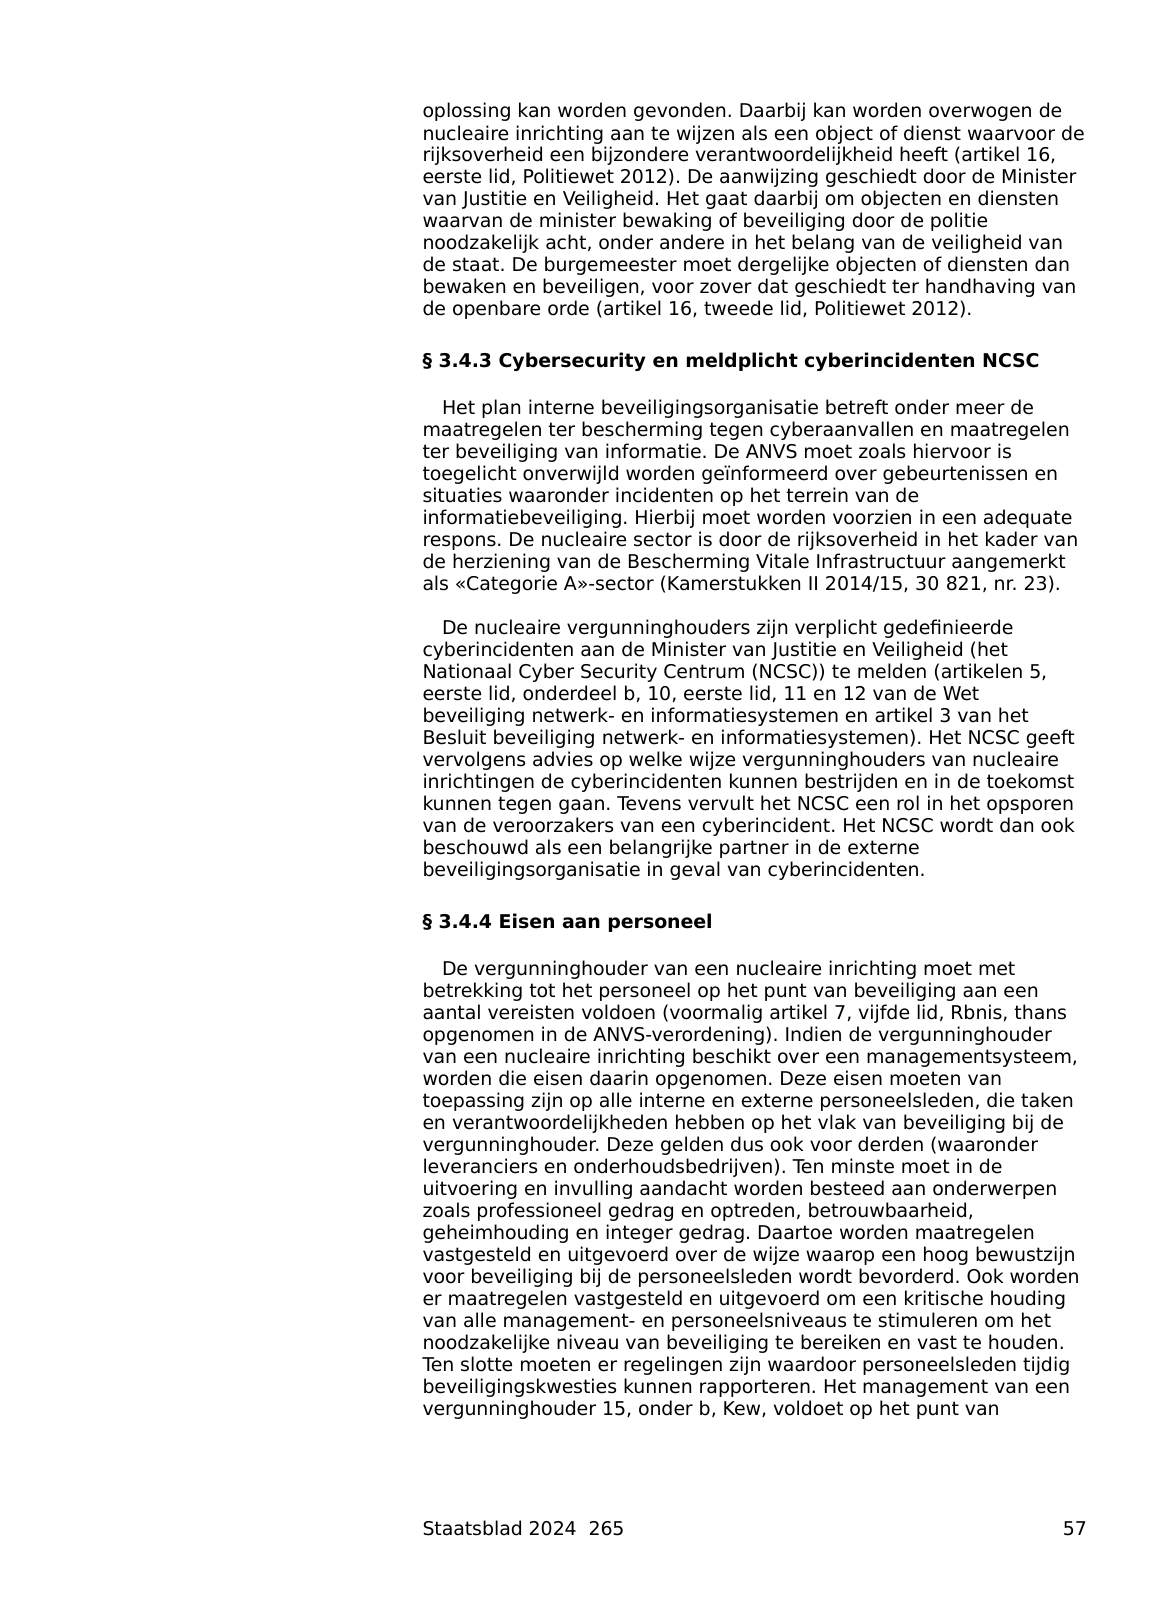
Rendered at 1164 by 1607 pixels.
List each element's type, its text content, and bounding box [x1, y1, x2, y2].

text oplossing kan worden gevonden. Daarbij kan worden overwogen de nucleaire inrichting aan te wijzen als een object of dienst waarvoor de rijksoverheid een bijzondere verantwoordelijkheid heeft (artikel 16, eerste lid, Politiewet 2012). De aanwijzing geschiedt door de Minister van Justitie en Veiligheid. Het gaat daarbij om objecten en diensten waarvan de minister bewaking of beveiliging door de politie noodzakelijk acht, onder andere in het belang van de veiligheid van de staat. De burgemeester moet dergelijke objecten of diensten dan bewaken en beveiligen, voor zover dat geschiedt ter handhaving van de openbare orde (artikel 16, tweede lid, Politiewet 2012). [422, 100, 1087, 320]
subtitle § 3.4.4 Eisen aan personeel [422, 911, 1087, 933]
text Het plan interne beveiligingsorganisatie betreft onder meer de maatregelen ter bescherming tegen cyberaanvallen en maatregelen ter beveiliging van informatie. De ANVS moet zoals hiervoor is toegelicht onverwijld worden geïnformeerd over gebeurtenissen en situaties waaronder incidenten op het terrein van de informatiebeveiliging. Hierbij moet worden voorzien in een adequate respons. De nucleaire sector is door de rijksoverheid in het kader van de herziening van de Bescherming Vitale Infrastructuur aangemerkt als «Categorie A»-sector (Kamerstukken II 2014/15, 30 821, nr. 23). [422, 397, 1087, 595]
subtitle § 3.4.3 Cybersecurity en meldplicht cyberincidenten NCSC [422, 350, 1087, 372]
text De nucleaire vergunninghouders zijn verplicht gedefinieerde cyberincidenten aan de Minister van Justitie en Veiligheid (het Nationaal Cyber Security Centrum (NCSC)) te melden (artikelen 5, eerste lid, onderdeel b, 10, eerste lid, 11 en 12 van de Wet beveiliging netwerk- en informatiesystemen en artikel 3 van het Besluit beveiliging netwerk- en informatiesystemen). Het NCSC geeft vervolgens advies op welke wijze vergunninghouders van nucleaire inrichtingen de cyberincidenten kunnen bestrijden en in de toekomst kunnen tegen gaan. Tevens vervult het NCSC een rol in het opsporen van de veroorzakers van een cyberincident. Het NCSC wordt dan ook beschouwd als een belangrijke partner in de externe beveiligingsorganisatie in geval van cyberincidenten. [422, 617, 1087, 881]
text De vergunninghouder van een nucleaire inrichting moet met betrekking tot het personeel op het punt van beveiliging aan een aantal vereisten voldoen (voormalig artikel 7, vijfde lid, Rbnis, thans opgenomen in de ANVS-verordening). Indien de vergunninghouder van een nucleaire inrichting beschikt over een managementsysteem, worden die eisen daarin opgenomen. Deze eisen moeten van toepassing zijn op alle interne en externe personeelsleden, die taken en verantwoordelijkheden hebben op het vlak van beveiliging bij de vergunninghouder. Deze gelden dus ook voor derden (waaronder leveranciers en onderhoudsbedrijven). Ten minste moet in de uitvoering en invulling aandacht worden besteed aan onderwerpen zoals professioneel gedrag en optreden, betrouwbaarheid, geheimhouding en integer gedrag. Daartoe worden maatregelen vastgesteld en uitgevoerd over de wijze waarop een hoog bewustzijn voor beveiliging bij de personeelsleden wordt bevorderd. Ook worden er maatregelen vastgesteld en uitgevoerd om een kritische houding van alle management- en personeelsniveaus te stimuleren om het noodzakelijke niveau van beveiliging te bereiken en vast te houden. Ten slotte moeten er regelingen zijn waardoor personeelsleden tijdig beveiligingskwesties kunnen rapporteren. Het management van een vergunninghouder 15, onder b, Kew, voldoet op het punt van [422, 958, 1087, 1419]
